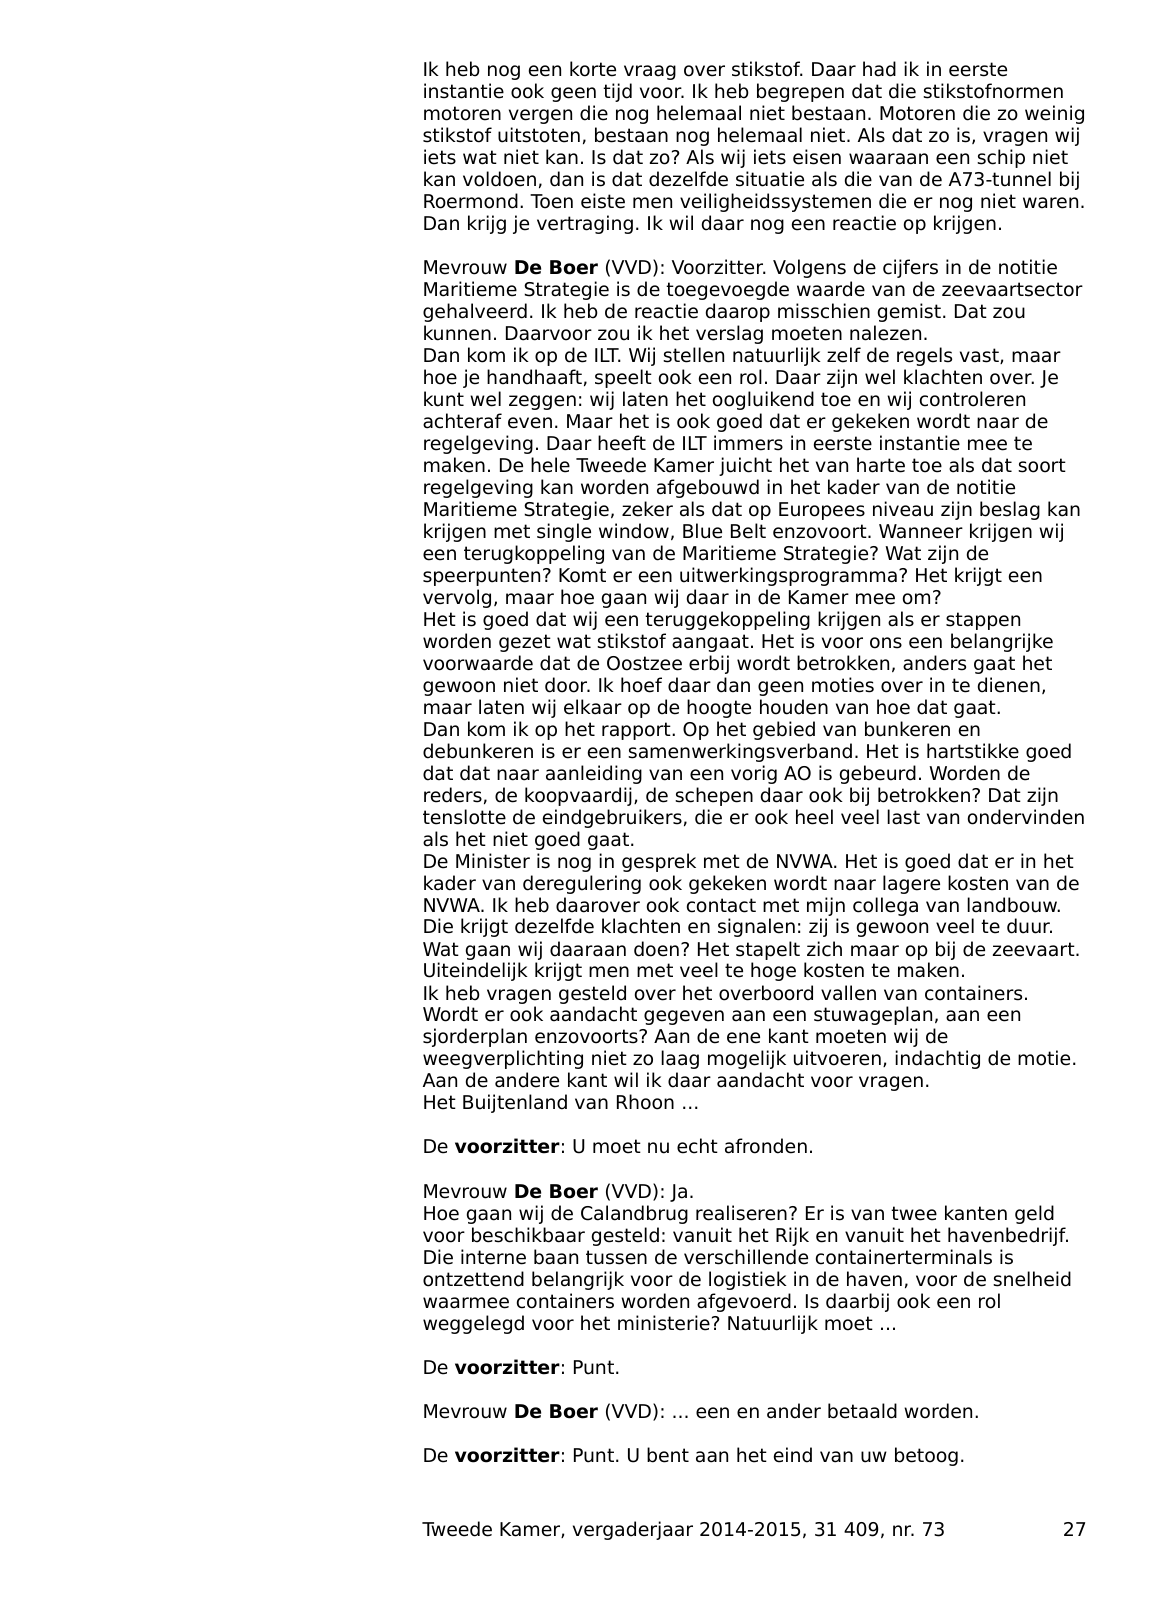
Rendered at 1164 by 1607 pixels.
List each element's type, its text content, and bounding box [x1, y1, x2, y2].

text De voorzitter: Punt. U bent aan het eind van uw betoog. [422, 1445, 1087, 1467]
text Mevrouw De Boer (VVD): Voorzitter. Volgens de cijfers in de notitie Maritieme Strategie is de toegevoegde waarde van de zeevaartsector gehalveerd. Ik heb de reactie daarop misschien gemist. Dat zou kunnen. Daarvoor zou ik het verslag moeten nalezen. [422, 257, 1087, 345]
text Hoe gaan wij de Calandbrug realiseren? Er is van twee kanten geld voor beschikbaar gesteld: vanuit het Rijk en vanuit het havenbedrijf. [422, 1203, 1087, 1247]
text De voorzitter: Punt. [422, 1357, 1087, 1379]
text Mevrouw De Boer (VVD): ... een en ander betaald worden. [422, 1401, 1087, 1423]
text Het is goed dat wij een teruggekoppeling krijgen als er stappen worden gezet wat stikstof aangaat. Het is voor ons een belangrijke voorwaarde dat de Oostzee erbij wordt betrokken, anders gaat het gewoon niet door. Ik hoef daar dan geen moties over in te dienen, maar laten wij elkaar op de hoogte houden van hoe dat gaat. [422, 609, 1087, 719]
text Ik heb vragen gesteld over het overboord vallen van containers. Wordt er ook aandacht gegeven aan een stuwageplan, aan een sjorderplan enzovoorts? Aan de ene kant moeten wij de weegverplichting niet zo laag mogelijk uitvoeren, indachtig de motie. Aan de andere kant wil ik daar aandacht voor vragen. [422, 982, 1087, 1092]
text Het Buijtenland van Rhoon ... [422, 1092, 1087, 1114]
text Mevrouw De Boer (VVD): Ja. [422, 1181, 1087, 1203]
text Dan kom ik op het rapport. Op het gebied van bunkeren en debunkeren is er een samenwerkingsverband. Het is hartstikke goed dat dat naar aanleiding van een vorig AO is gebeurd. Worden de reders, de koopvaardij, de schepen daar ook bij betrokken? Dat zijn tenslotte de eindgebruikers, die er ook heel veel last van ondervinden als het niet goed gaat. [422, 719, 1087, 851]
text De voorzitter: U moet nu echt afronden. [422, 1136, 1087, 1158]
text Die interne baan tussen de verschillende containerterminals is ontzettend belangrijk voor de logistiek in de haven, voor de snelheid waarmee containers worden afgevoerd. Is daarbij ook een rol weggelegd voor het ministerie? Natuurlijk moet ... [422, 1247, 1087, 1334]
text Ik heb nog een korte vraag over stikstof. Daar had ik in eerste instantie ook geen tijd voor. Ik heb begrepen dat die stikstofnormen motoren vergen die nog helemaal niet bestaan. Motoren die zo weinig stikstof uitstoten, bestaan nog helemaal niet. Als dat zo is, vragen wij iets wat niet kan. Is dat zo? Als wij iets eisen waaraan een schip niet kan voldoen, dan is dat dezelfde situatie als die van de A73-tunnel bij Roermond. Toen eiste men veiligheidssystemen die er nog niet waren. Dan krijg je vertraging. Ik wil daar nog een reactie op krijgen. [422, 59, 1087, 235]
text De Minister is nog in gesprek met de NVWA. Het is goed dat er in het kader van deregulering ook gekeken wordt naar lagere kosten van de NVWA. Ik heb daarover ook contact met mijn collega van landbouw. Die krijgt dezelfde klachten en signalen: zij is gewoon veel te duur. Wat gaan wij daaraan doen? Het stapelt zich maar op bij de zeevaart. Uiteindelijk krijgt men met veel te hoge kosten te maken. [422, 851, 1087, 982]
text Dan kom ik op de ILT. Wij stellen natuurlijk zelf de regels vast, maar hoe je handhaaft, speelt ook een rol. Daar zijn wel klachten over. Je kunt wel zeggen: wij laten het oogluikend toe en wij controleren achteraf even. Maar het is ook goed dat er gekeken wordt naar de regelgeving. Daar heeft de ILT immers in eerste instantie mee te maken. De hele Tweede Kamer juicht het van harte toe als dat soort regelgeving kan worden afgebouwd in het kader van de notitie Maritieme Strategie, zeker als dat op Europees niveau zijn beslag kan krijgen met single window, Blue Belt enzovoort. Wanneer krijgen wij een terugkoppeling van de Maritieme Strategie? Wat zijn de speerpunten? Komt er een uitwerkingsprogramma? Het krijgt een vervolg, maar hoe gaan wij daar in de Kamer mee om? [422, 345, 1087, 609]
